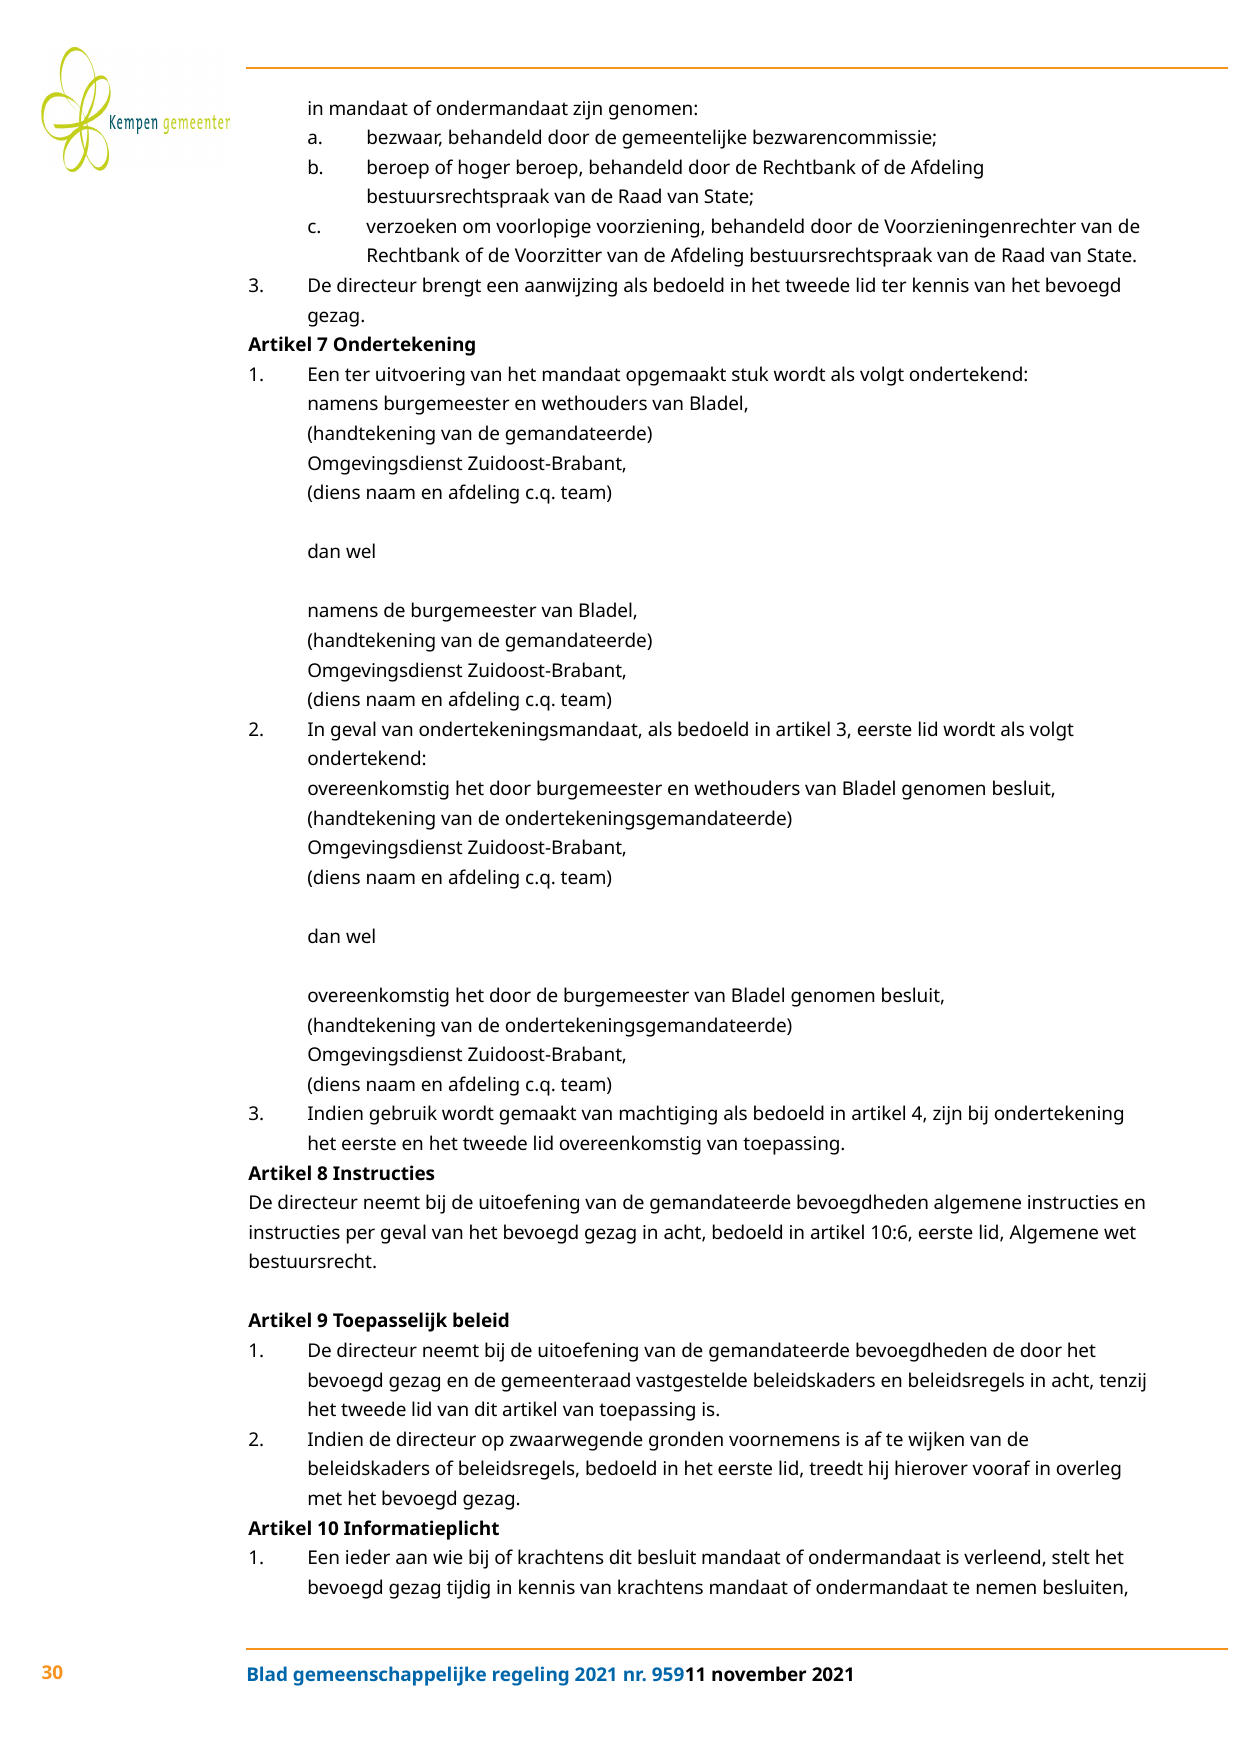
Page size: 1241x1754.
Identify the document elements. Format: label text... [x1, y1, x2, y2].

text Artikel 7 Ondertekening [248, 331, 1152, 357]
list Indien de directeur op zwaarwegende gronden voornemens is af te wijken van de beleidskaders of beleidsregels, bedoeld in het eerste lid, treedt hij hierover vooraf in overleg met het bevoegd gezag. [248, 1426, 1152, 1511]
list Omgevingsdienst Zuidoost-Brabant, [248, 450, 1152, 476]
list Een ieder aan wie bij of krachtens dit besluit mandaat of ondermandaat is verleend, stelt het bevoegd gezag tijdig in kennis van krachtens mandaat of ondermandaat te nemen besluiten, [248, 1544, 1152, 1600]
list De directeur brengt een aanwijzing als bedoeld in het tweede lid ter kennis van het bevoegd gezag. [248, 272, 1152, 328]
list dan wel [248, 923, 1152, 949]
text Artikel 8 Instructies [248, 1160, 1152, 1186]
text Artikel 10 Informatieplicht [248, 1515, 1152, 1541]
list (handtekening van de gemandateerde) [248, 420, 1152, 446]
list (handtekening van de gemandateerde) [248, 627, 1152, 653]
list beroep of hoger beroep, behandeld door de Rechtbank of de Afdeling bestuursrechtspraak van de Raad van State; [307, 154, 1152, 209]
list dan wel [248, 538, 1152, 564]
picture [41, 47, 231, 172]
text Artikel 9 Toepasselijk beleid [248, 1308, 1152, 1333]
list (diens naam en afdeling c.q. team) [248, 686, 1152, 712]
list namens de burgemeester van Bladel, [248, 598, 1152, 623]
text De directeur neemt bij de uitoefening van de gemandateerde bevoegdheden algemene instructies en instructies per geval van het bevoegd gezag in acht, bedoeld in artikel 10:6, eerste lid, Algemene wet bestuursrecht. [248, 1189, 1152, 1274]
list verzoeken om voorlopige voorziening, behandeld door de Voorzieningenrechter van de Rechtbank of de Voorzitter van de Afdeling bestuursrechtspraak van de Raad van State. [307, 213, 1152, 268]
list (handtekening van de ondertekeningsgemandateerde) [248, 1012, 1152, 1038]
list (diens naam en afdeling c.q. team) [248, 1071, 1152, 1097]
list Omgevingsdienst Zuidoost-Brabant, [248, 1041, 1152, 1067]
list Omgevingsdienst Zuidoost-Brabant, [248, 834, 1152, 860]
list (diens naam en afdeling c.q. team) [248, 479, 1152, 505]
list (handtekening van de ondertekeningsgemandateerde) [248, 805, 1152, 831]
list De directeur neemt bij de uitoefening van de gemandateerde bevoegdheden de door het bevoegd gezag en de gemeenteraad vastgestelde beleidskaders en beleidsregels in acht, tenzij het tweede lid van dit artikel van toepassing is. [248, 1337, 1152, 1422]
list overeenkomstig het door burgemeester en wethouders van Bladel genomen besluit, [248, 775, 1152, 801]
list overeenkomstig het door de burgemeester van Bladel genomen besluit, [248, 982, 1152, 1008]
list namens burgemeester en wethouders van Bladel, [248, 391, 1152, 416]
list in mandaat of ondermandaat zijn genomen: [248, 95, 1152, 121]
list In geval van ondertekeningsmandaat, als bedoeld in artikel 3, eerste lid wordt als volgt ondertekend: [248, 716, 1152, 771]
list (diens naam en afdeling c.q. team) [248, 864, 1152, 890]
list Een ter uitvoering van het mandaat opgemaakt stuk wordt als volgt ondertekend: [248, 361, 1152, 387]
list bezwaar, behandeld door de gemeentelijke bezwarencommissie; [307, 124, 1152, 150]
list Omgevingsdienst Zuidoost-Brabant, [248, 657, 1152, 683]
list Indien gebruik wordt gemaakt van machtiging als bedoeld in artikel 4, zijn bij ondertekening het eerste en het tweede lid overeenkomstig van toepassing. [248, 1101, 1152, 1156]
